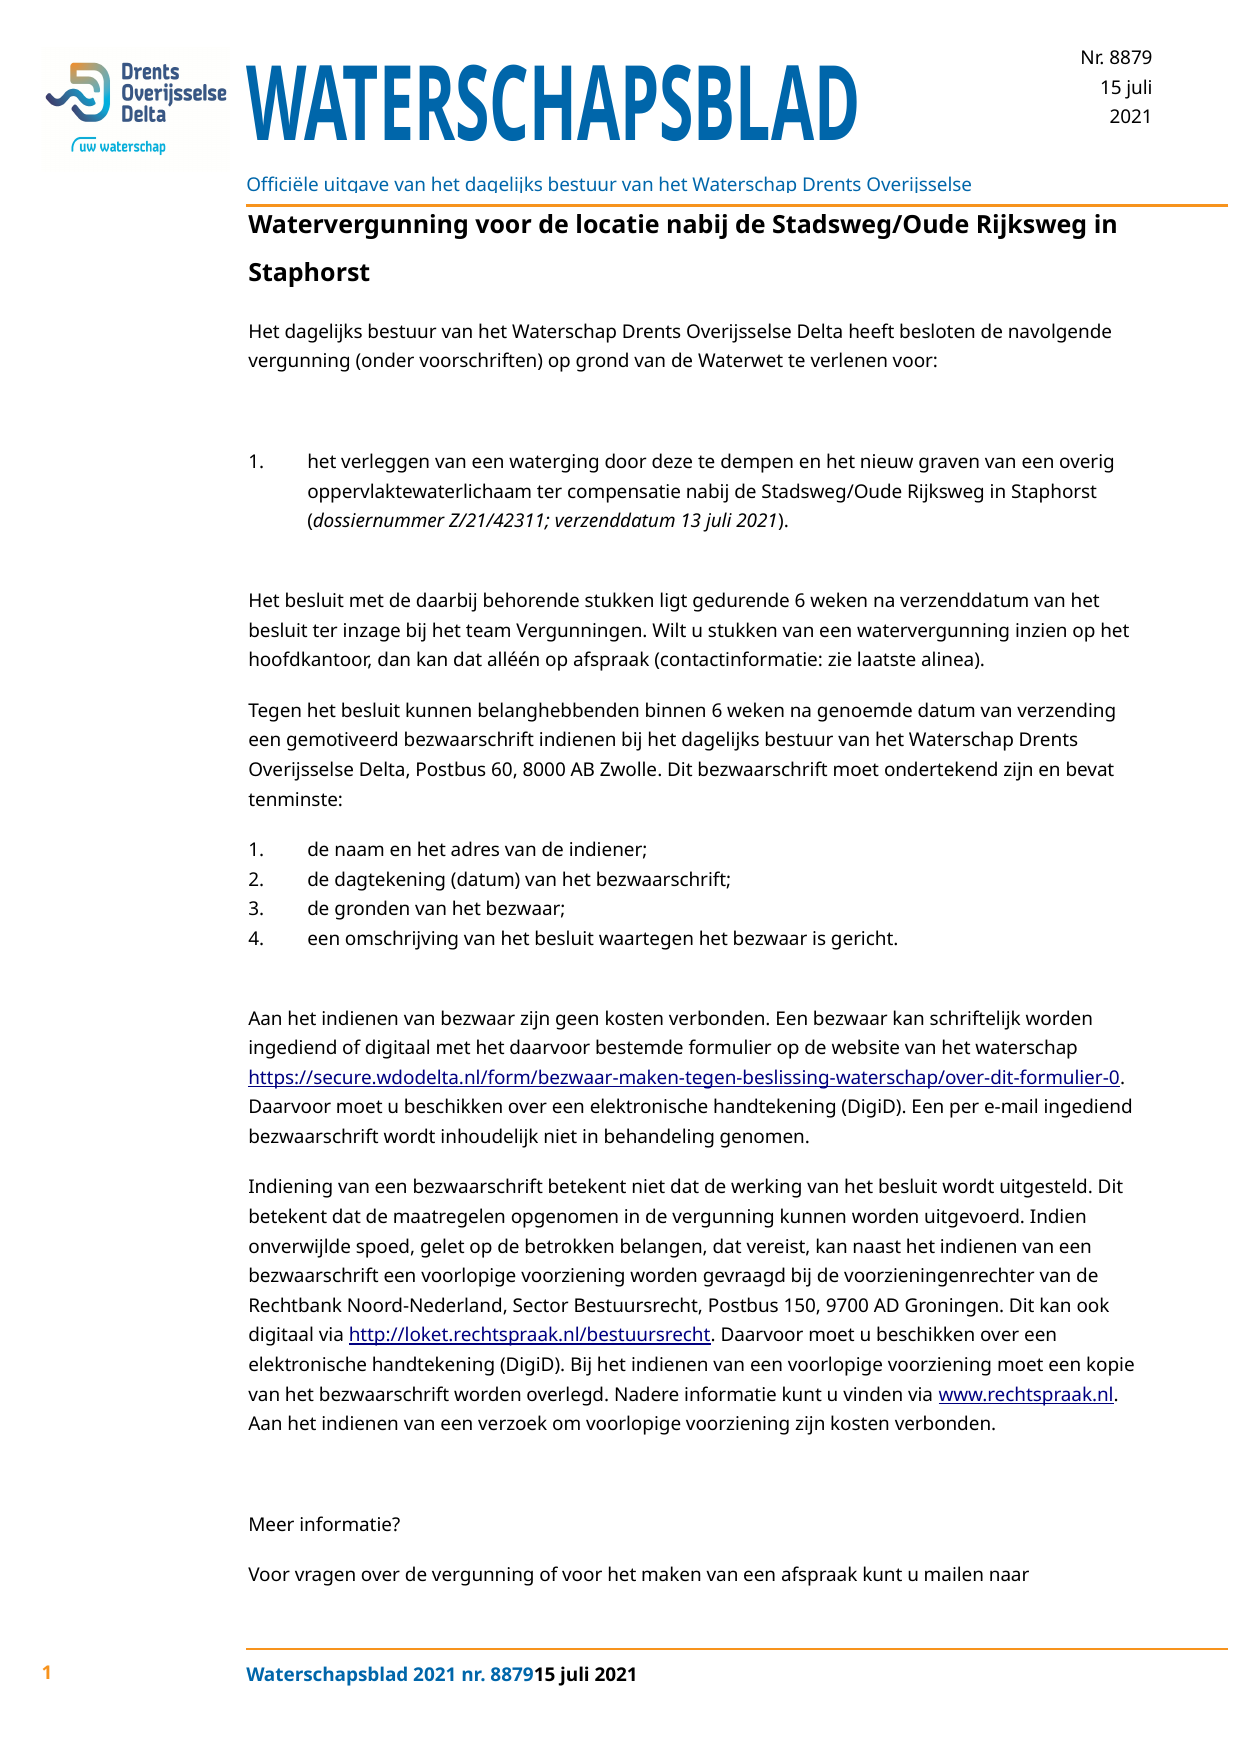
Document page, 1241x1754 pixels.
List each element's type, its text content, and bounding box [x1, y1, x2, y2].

text Aan het indienen van bezwaar zijn geen kosten verbonden. Een bezwaar kan schriftelijk worden ingediend of digitaal met het daarvoor bestemde formulier op de website van het waterschap https://secure.wdodelta.nl/form/bezwaar-maken-tegen-beslissing-waterschap/over-dit-formulier-0. Daarvoor moet u beschikken over een elektronische handtekening (DigiD). Een per e-mail ingediend bezwaarschrift wordt inhoudelijk niet in behandeling genomen. [248, 1005, 1152, 1149]
list een omschrijving van het besluit waartegen het bezwaar is gericht. [248, 925, 1152, 951]
list het verleggen van een waterging door deze te dempen en het nieuw graven van een overig oppervlaktewaterlichaam ter compensatie nabij de Stadsweg/Oude Rijksweg in Staphorst (dossiernummer Z/21/42311; verzenddatum 13 juli 2021). [248, 448, 1152, 533]
picture [41, 47, 231, 172]
text Voor vragen over de vergunning of voor het maken van een afspraak kunt u mailen naar [248, 1562, 1152, 1587]
list de dagtekening (datum) van het bezwaarschrift; [248, 866, 1152, 892]
list de naam en het adres van de indiener; [248, 836, 1152, 862]
text Watervergunning voor de locatie nabij de Stadsweg/Oude Rijksweg in Staphorst [248, 207, 1152, 288]
text Het dagelijks bestuur van het Waterschap Drents Overijsselse Delta heeft besloten de navolgende vergunning (onder voorschriften) op grond van de Waterwet te verlenen voor: [248, 318, 1152, 373]
text Indiening van een bezwaarschrift betekent niet dat de werking van het besluit wordt uitgesteld. Dit betekent dat de maatregelen opgenomen in de vergunning kunnen worden uitgevoerd. Indien onverwijlde spoed, gelet op de betrokken belangen, dat vereist, kan naast het indienen van een bezwaarschrift een voorlopige voorziening worden gevraagd bij de voorzieningenrechter van de Rechtbank Noord-Nederland, Sector Bestuursrecht, Postbus 150, 9700 AD Groningen. Dit kan ook digitaal via http://loket.rechtspraak.nl/bestuursrecht. Daarvoor moet u beschikken over een elektronische handtekening (DigiD). Bij het indienen van een voorlopige voorziening moet een kopie van het bezwaarschrift worden overlegd. Nadere informatie kunt u vinden via www.rechtspraak.nl. Aan het indienen van een verzoek om voorlopige voorziening zijn kosten verbonden. [248, 1174, 1152, 1436]
list de gronden van het bezwaar; [248, 895, 1152, 921]
text Meer informatie? [248, 1511, 1152, 1537]
text Het besluit met de daarbij behorende stukken ligt gedurende 6 weken na verzenddatum van het besluit ter inzage bij het team Vergunningen. Wilt u stukken van een watervergunning inzien op het hoofdkantoor, dan kan dat alléén op afspraak (contactinformatie: zie laatste alinea). [248, 587, 1152, 672]
text Tegen het besluit kunnen belanghebbenden binnen 6 weken na genoemde datum van verzending een gemotiveerd bezwaarschrift indienen bij het dagelijks bestuur van het Waterschap Drents Overijsselse Delta, Postbus 60, 8000 AB Zwolle. Dit bezwaarschrift moet ondertekend zijn en bevat tenminste: [248, 697, 1152, 812]
